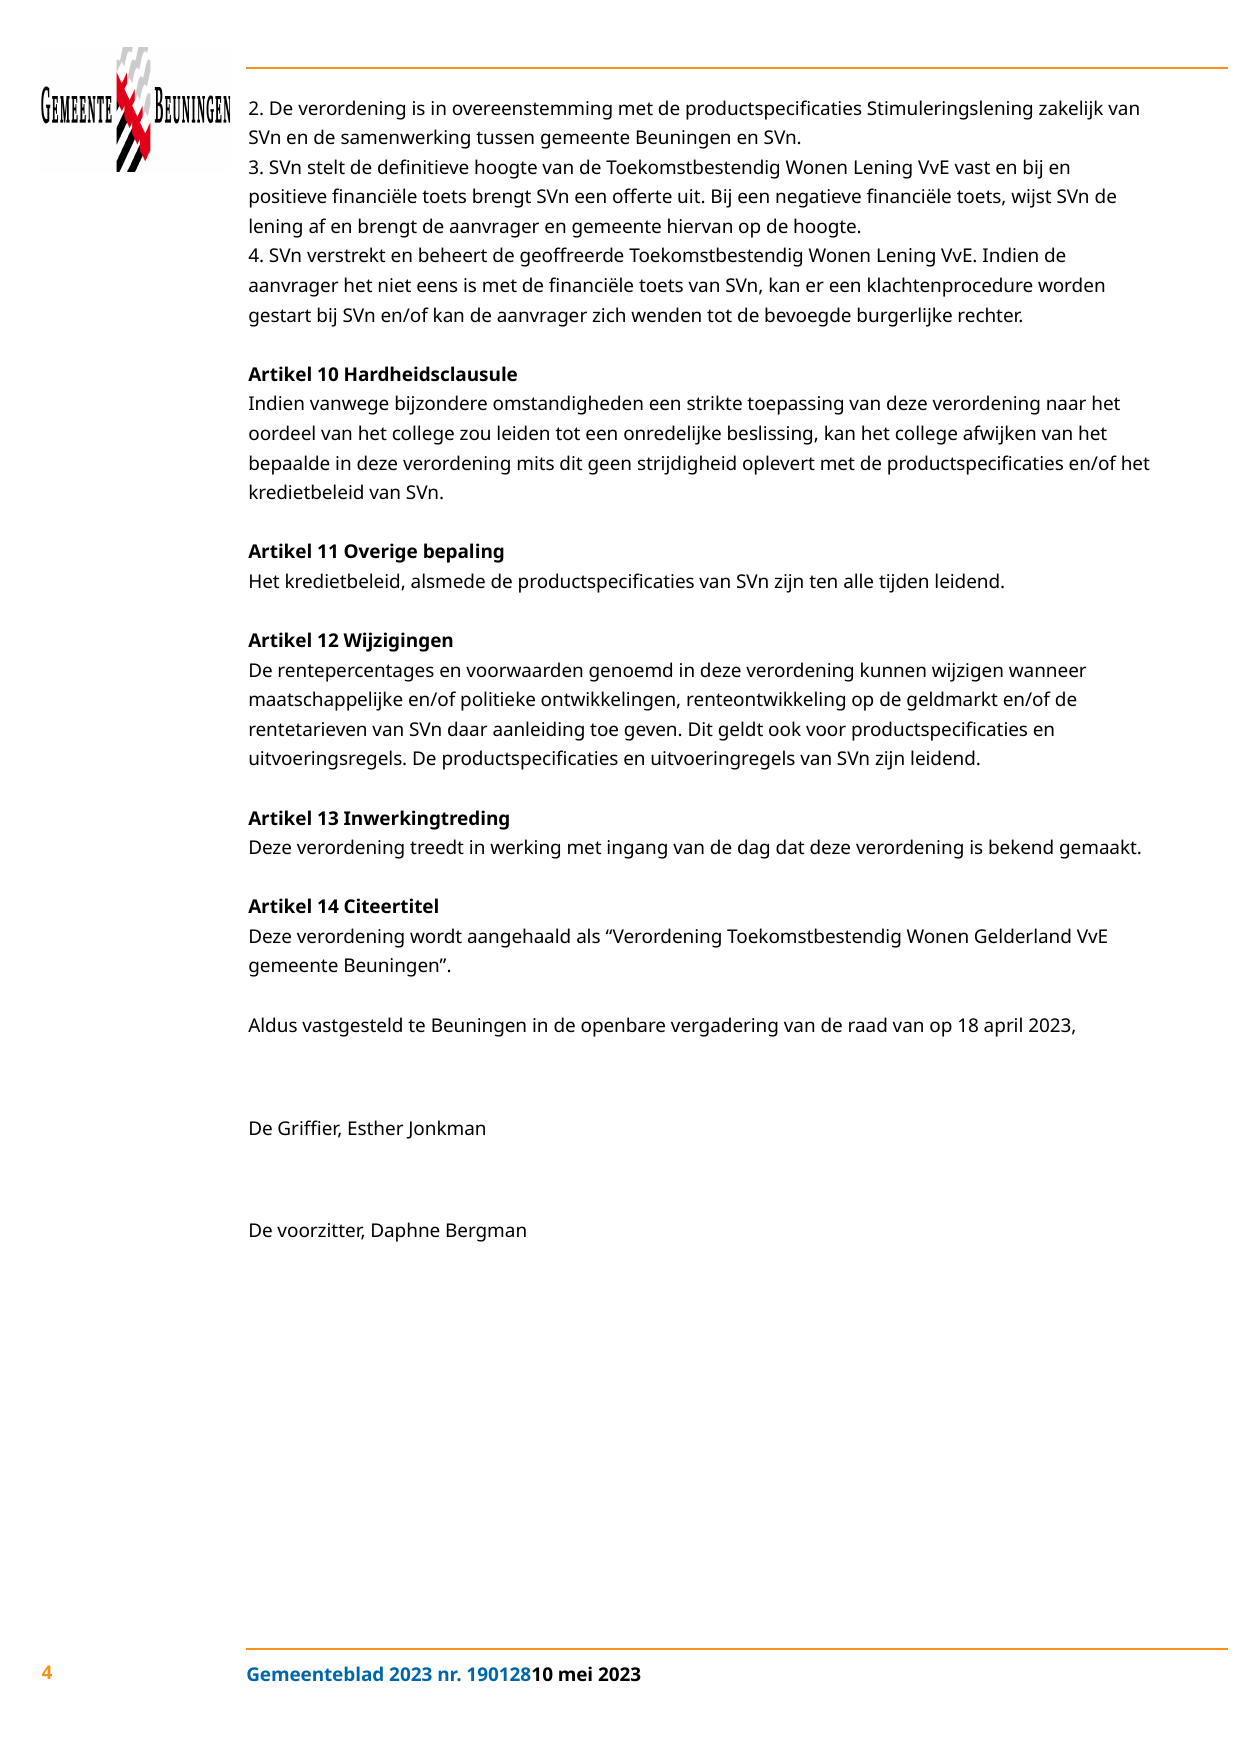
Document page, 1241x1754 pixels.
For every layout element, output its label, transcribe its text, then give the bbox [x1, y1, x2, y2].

text Het kredietbeleid, alsmede de productspecificaties van SVn zijn ten alle tijden leidend. [248, 568, 1152, 594]
text Artikel 13 Inwerkingtreding [248, 805, 1152, 831]
text Indien vanwege bijzondere omstandigheden een strikte toepassing van deze verordening naar het oordeel van het college zou leiden tot een onredelijke beslissing, kan het college afwijken van het bepaalde in deze verordening mits dit geen strijdigheid oplevert met de productspecificaties en/of het kredietbeleid van SVn. [248, 391, 1152, 505]
text Artikel 14 Citeertitel [248, 893, 1152, 919]
text Artikel 10 Hardheidsclausule [248, 361, 1152, 387]
text 4. SVn verstrekt en beheert de geoffreerde Toekomstbestendig Wonen Lening VvE. Indien de aanvrager het niet eens is met de financiële toets van SVn, kan er een klachtenprocedure worden gestart bij SVn en/of kan de aanvrager zich wenden tot de bevoegde burgerlijke rechter. [248, 243, 1152, 328]
text De Griffier, Esther Jonkman [248, 1115, 1152, 1141]
text De voorzitter, Daphne Bergman [248, 1218, 1152, 1243]
text 2. De verordening is in overeenstemming met de productspecificaties Stimuleringslening zakelijk van SVn en de samenwerking tussen gemeente Beuningen en SVn. [248, 95, 1152, 150]
text Deze verordening treedt in werking met ingang van de dag dat deze verordening is bekend gemaakt. [248, 834, 1152, 860]
text Aldus vastgesteld te Beuningen in de openbare vergadering van de raad van op 18 april 2023, [248, 1012, 1152, 1038]
picture [41, 47, 231, 172]
text Artikel 12 Wijzigingen [248, 627, 1152, 653]
text Artikel 11 Overige bepaling [248, 538, 1152, 564]
text De rentepercentages en voorwaarden genoemd in deze verordening kunnen wijzigen wanneer maatschappelijke en/of politieke ontwikkelingen, renteontwikkeling op de geldmarkt en/of de rentetarieven van SVn daar aanleiding toe geven. Dit geldt ook voor productspecificaties en uitvoeringsregels. De productspecificaties en uitvoeringregels van SVn zijn leidend. [248, 657, 1152, 771]
text Deze verordening wordt aangehaald als “Verordening Toekomstbestendig Wonen Gelderland VvE gemeente Beuningen”. [248, 923, 1152, 978]
text 3. SVn stelt de definitieve hoogte van de Toekomstbestendig Wonen Lening VvE vast en bij en positieve financiële toets brengt SVn een offerte uit. Bij een negatieve financiële toets, wijst SVn de lening af en brengt de aanvrager en gemeente hiervan op de hoogte. [248, 154, 1152, 239]
